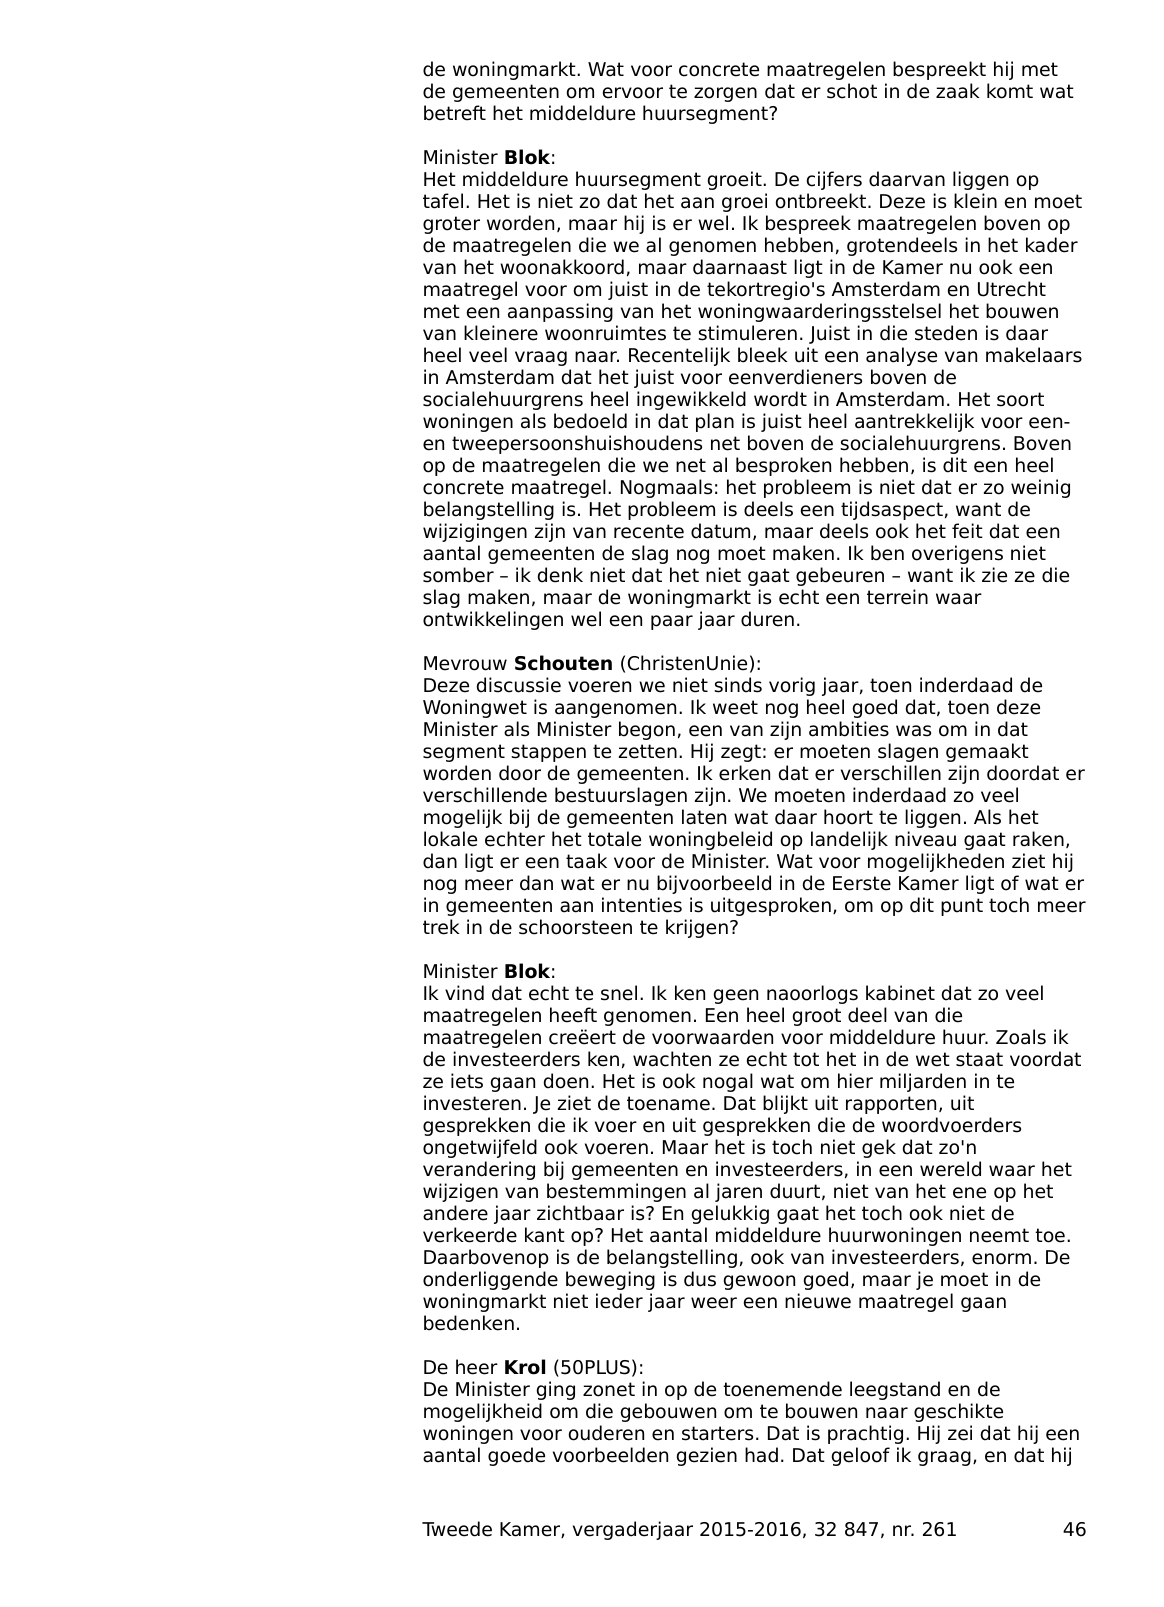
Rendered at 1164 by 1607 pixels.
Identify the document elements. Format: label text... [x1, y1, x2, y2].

text Minister Blok: [422, 961, 1087, 983]
text Mevrouw Schouten (ChristenUnie): [422, 653, 1087, 675]
text Minister Blok: [422, 147, 1087, 169]
text De Minister ging zonet in op de toenemende leegstand en de mogelijkheid om die gebouwen om te bouwen naar geschikte woningen voor ouderen en starters. Dat is prachtig. Hij zei dat hij een aantal goede voorbeelden gezien had. Dat geloof ik graag, en dat hij [422, 1379, 1087, 1467]
text Het middeldure huursegment groeit. De cijfers daarvan liggen op tafel. Het is niet zo dat het aan groei ontbreekt. Deze is klein en moet groter worden, maar hij is er wel. Ik bespreek maatregelen boven op de maatregelen die we al genomen hebben, grotendeels in het kader van het woonakkoord, maar daarnaast ligt in de Kamer nu ook een maatregel voor om juist in de tekortregio's Amsterdam en Utrecht met een aanpassing van het woningwaarderingsstelsel het bouwen van kleinere woonruimtes te stimuleren. Juist in die steden is daar heel veel vraag naar. Recentelijk bleek uit een analyse van makelaars in Amsterdam dat het juist voor eenverdieners boven de socialehuurgrens heel ingewikkeld wordt in Amsterdam. Het soort woningen als bedoeld in dat plan is juist heel aantrekkelijk voor een- en tweepersoonshuishoudens net boven de socialehuurgrens. Boven op de maatregelen die we net al besproken hebben, is dit een heel concrete maatregel. Nogmaals: het probleem is niet dat er zo weinig belangstelling is. Het probleem is deels een tijdsaspect, want de wijzigingen zijn van recente datum, maar deels ook het feit dat een aantal gemeenten de slag nog moet maken. Ik ben overigens niet somber – ik denk niet dat het niet gaat gebeuren – want ik zie ze die slag maken, maar de woningmarkt is echt een terrein waar ontwikkelingen wel een paar jaar duren. [422, 169, 1087, 631]
text Deze discussie voeren we niet sinds vorig jaar, toen inderdaad de Woningwet is aangenomen. Ik weet nog heel goed dat, toen deze Minister als Minister begon, een van zijn ambities was om in dat segment stappen te zetten. Hij zegt: er moeten slagen gemaakt worden door de gemeenten. Ik erken dat er verschillen zijn doordat er verschillende bestuurslagen zijn. We moeten inderdaad zo veel mogelijk bij de gemeenten laten wat daar hoort te liggen. Als het lokale echter het totale woningbeleid op landelijk niveau gaat raken, dan ligt er een taak voor de Minister. Wat voor mogelijkheden ziet hij nog meer dan wat er nu bijvoorbeeld in de Eerste Kamer ligt of wat er in gemeenten aan intenties is uitgesproken, om op dit punt toch meer trek in de schoorsteen te krijgen? [422, 675, 1087, 939]
text de woningmarkt. Wat voor concrete maatregelen bespreekt hij met de gemeenten om ervoor te zorgen dat er schot in de zaak komt wat betreft het middeldure huursegment? [422, 59, 1087, 125]
text Ik vind dat echt te snel. Ik ken geen naoorlogs kabinet dat zo veel maatregelen heeft genomen. Een heel groot deel van die maatregelen creëert de voorwaarden voor middeldure huur. Zoals ik de investeerders ken, wachten ze echt tot het in de wet staat voordat ze iets gaan doen. Het is ook nogal wat om hier miljarden in te investeren. Je ziet de toename. Dat blijkt uit rapporten, uit gesprekken die ik voer en uit gesprekken die de woordvoerders ongetwijfeld ook voeren. Maar het is toch niet gek dat zo'n verandering bij gemeenten en investeerders, in een wereld waar het wijzigen van bestemmingen al jaren duurt, niet van het ene op het andere jaar zichtbaar is? En gelukkig gaat het toch ook niet de verkeerde kant op? Het aantal middeldure huurwoningen neemt toe. Daarbovenop is de belangstelling, ook van investeerders, enorm. De onderliggende beweging is dus gewoon goed, maar je moet in de woningmarkt niet ieder jaar weer een nieuwe maatregel gaan bedenken. [422, 983, 1087, 1334]
text De heer Krol (50PLUS): [422, 1357, 1087, 1379]
